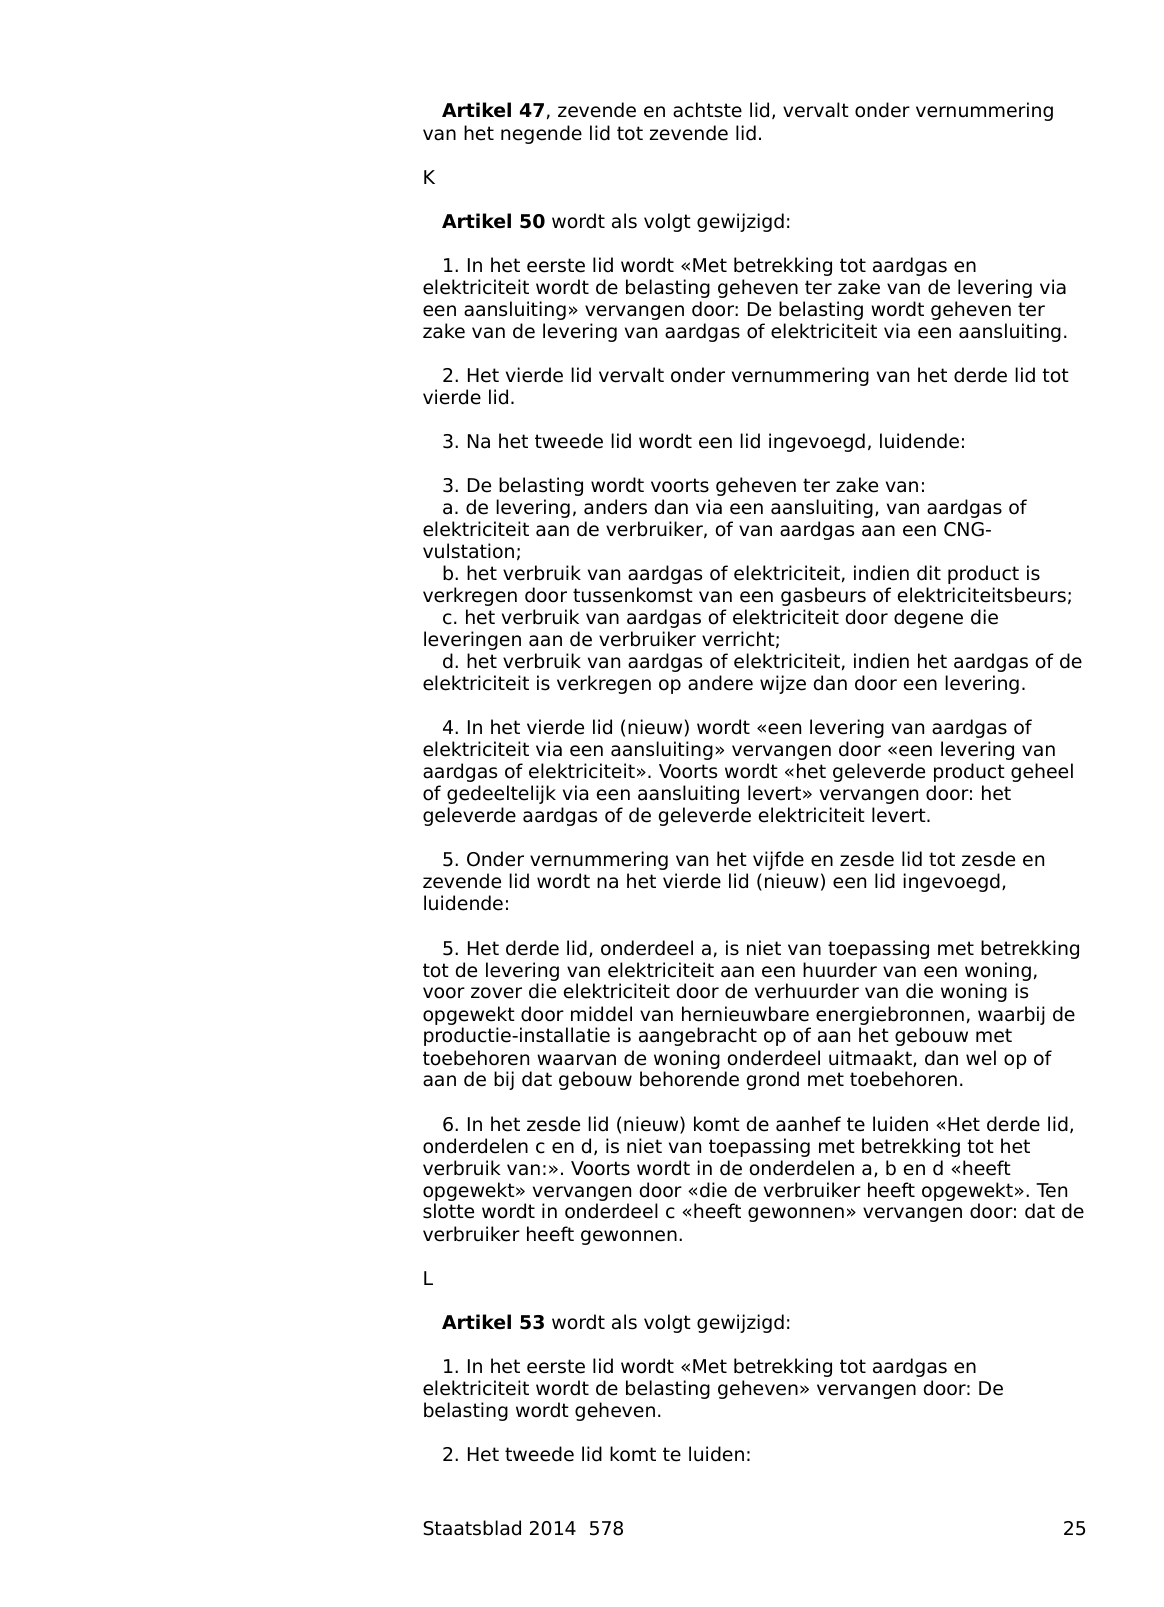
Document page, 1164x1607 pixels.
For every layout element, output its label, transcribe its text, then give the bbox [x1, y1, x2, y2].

text 3. Na het tweede lid wordt een lid ingevoegd, luidende: [422, 431, 1087, 453]
text 4. In het vierde lid (nieuw) wordt «een levering van aardgas of elektriciteit via een aansluiting» vervangen door «een levering van aardgas of elektriciteit». Voorts wordt «het geleverde product geheel of gedeeltelijk via een aansluiting levert» vervangen door: het geleverde aardgas of de geleverde elektriciteit levert. [422, 717, 1087, 827]
text 5. Onder vernummering van het vijfde en zesde lid tot zesde en zevende lid wordt na het vierde lid (nieuw) een lid ingevoegd, luidende: [422, 849, 1087, 915]
text Artikel 53 wordt als volgt gewijzigd: [422, 1312, 1087, 1334]
text c. het verbruik van aardgas of elektriciteit door degene die leveringen aan de verbruiker verricht; [422, 607, 1087, 651]
text 1. In het eerste lid wordt «Met betrekking tot aardgas en elektriciteit wordt de belasting geheven ter zake van de levering via een aansluiting» vervangen door: De belasting wordt geheven ter zake van de levering van aardgas of elektriciteit via een aansluiting. [422, 255, 1087, 343]
text L [422, 1268, 1087, 1289]
text 3. De belasting wordt voorts geheven ter zake van: [422, 475, 1087, 497]
text 5. Het derde lid, onderdeel a, is niet van toepassing met betrekking tot de levering van elektriciteit aan een huurder van een woning, voor zover die elektriciteit door de verhuurder van die woning is opgewekt door middel van hernieuwbare energiebronnen, waarbij de productie-installatie is aangebracht op of aan het gebouw met toebehoren waarvan de woning onderdeel uitmaakt, dan wel op of aan de bij dat gebouw behorende grond met toebehoren. [422, 937, 1087, 1091]
text 2. Het tweede lid komt te luiden: [422, 1444, 1087, 1466]
text 6. In het zesde lid (nieuw) komt de aanhef te luiden «Het derde lid, onderdelen c en d, is niet van toepassing met betrekking tot het verbruik van:». Voorts wordt in de onderdelen a, b en d «heeft opgewekt» vervangen door «die de verbruiker heeft opgewekt». Ten slotte wordt in onderdeel c «heeft gewonnen» vervangen door: dat de verbruiker heeft gewonnen. [422, 1113, 1087, 1245]
text a. de levering, anders dan via een aansluiting, van aardgas of elektriciteit aan de verbruiker, of van aardgas aan een CNG-vulstation; [422, 497, 1087, 563]
text Artikel 47, zevende en achtste lid, vervalt onder vernummering van het negende lid tot zevende lid. [422, 100, 1087, 144]
text Artikel 50 wordt als volgt gewijzigd: [422, 211, 1087, 233]
text 2. Het vierde lid vervalt onder vernummering van het derde lid tot vierde lid. [422, 365, 1087, 409]
text d. het verbruik van aardgas of elektriciteit, indien het aardgas of de elektriciteit is verkregen op andere wijze dan door een levering. [422, 651, 1087, 695]
text b. het verbruik van aardgas of elektriciteit, indien dit product is verkregen door tussenkomst van een gasbeurs of elektriciteitsbeurs; [422, 563, 1087, 607]
text 1. In het eerste lid wordt «Met betrekking tot aardgas en elektriciteit wordt de belasting geheven» vervangen door: De belasting wordt geheven. [422, 1356, 1087, 1422]
text K [422, 167, 1087, 188]
